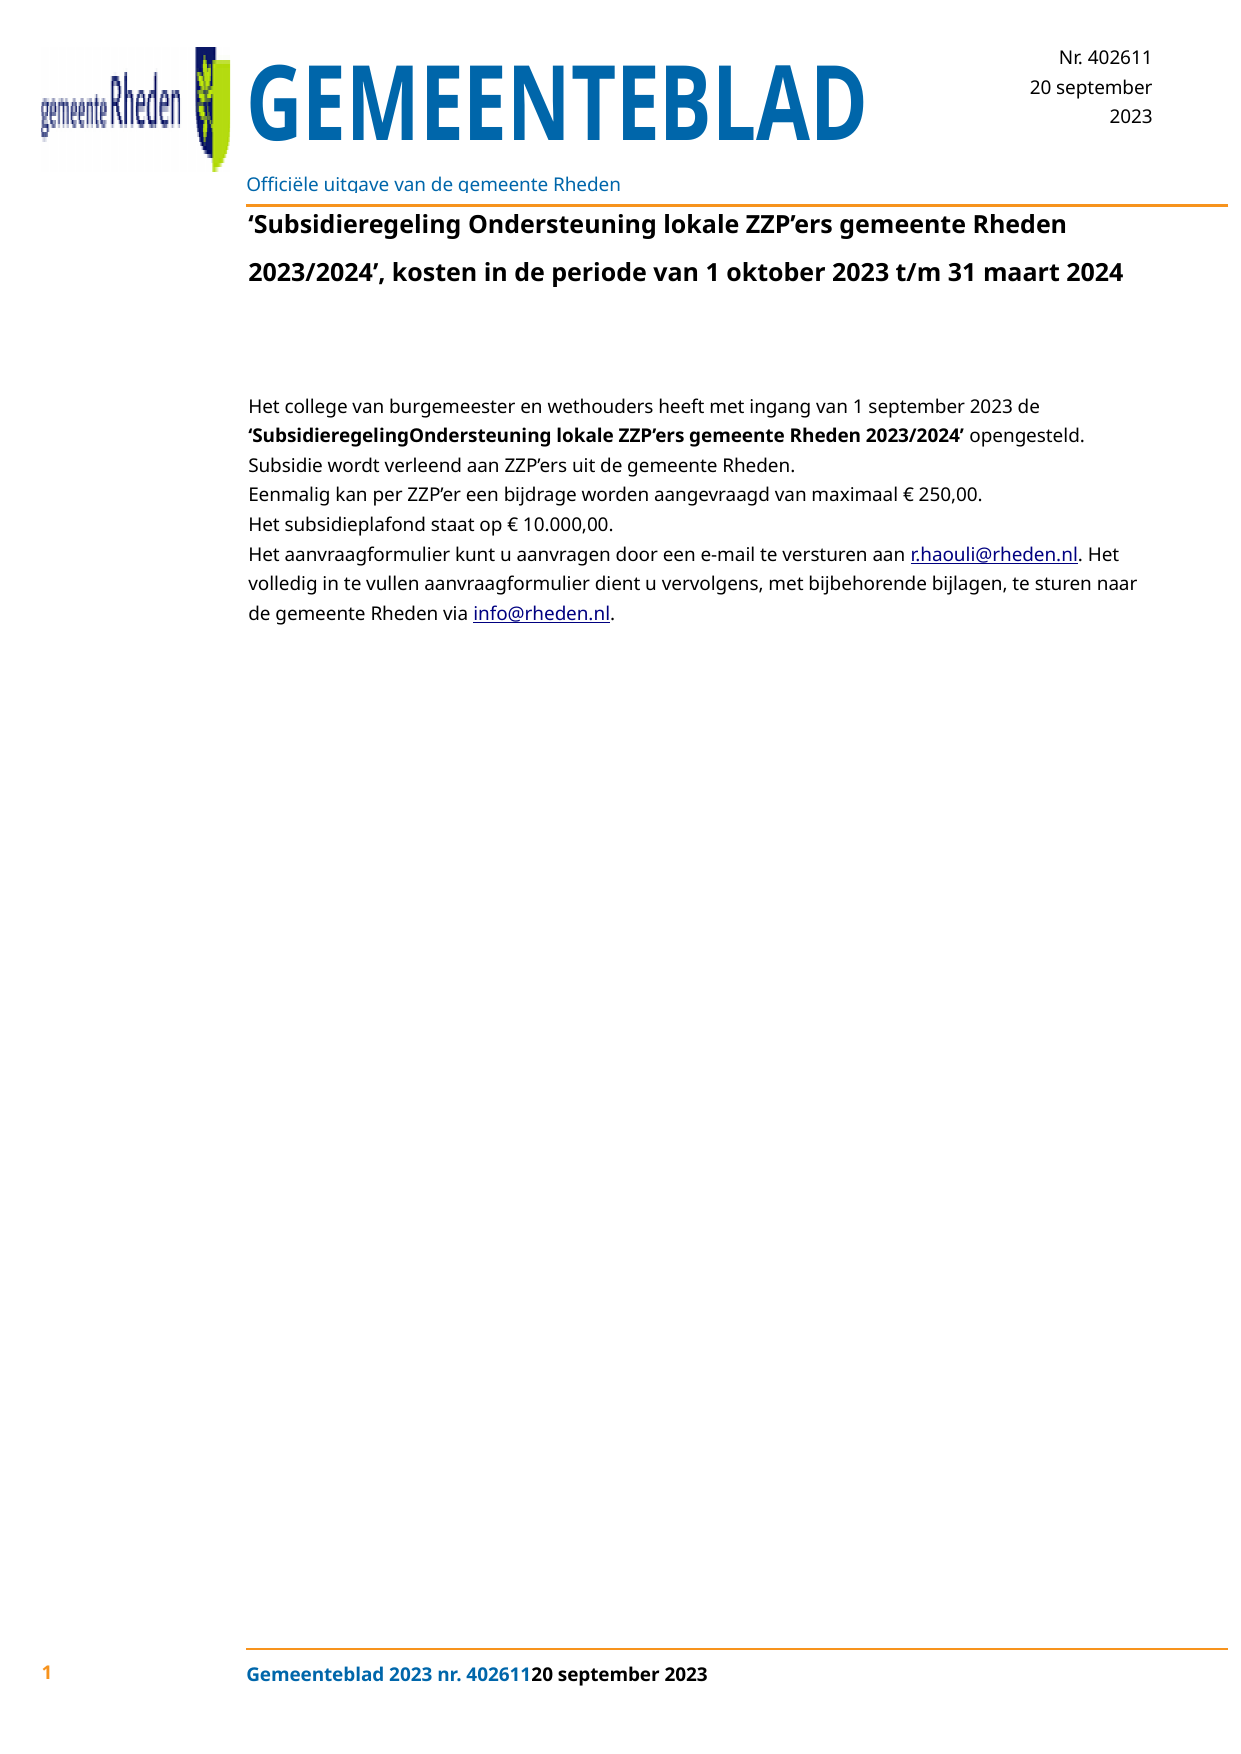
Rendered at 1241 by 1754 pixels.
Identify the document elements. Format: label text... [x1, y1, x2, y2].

text Het subsidieplafond staat op € 10.000,00. [248, 511, 1152, 537]
picture [41, 47, 231, 172]
text Het college van burgemeester en wethouders heeft met ingang van 1 september 2023 de ‘SubsidieregelingOndersteuning lokale ZZP’ers gemeente Rheden 2023/2024’ opengesteld. Subsidie wordt verleend aan ZZP’ers uit de gemeente Rheden. [248, 393, 1152, 478]
text ‘Subsidieregeling Ondersteuning lokale ZZP’ers gemeente Rheden 2023/2024’, kosten in de periode van 1 oktober 2023 t/m 31 maart 2024 [248, 207, 1152, 288]
text Eenmalig kan per ZZP’er een bijdrage worden aangevraagd van maximaal € 250,00. [248, 482, 1152, 507]
text Het aanvraagformulier kunt u aanvragen door een e-mail te versturen aan r.haouli@rheden.nl. Het volledig in te vullen aanvraagformulier dient u vervolgens, met bijbehorende bijlagen, te sturen naar de gemeente Rheden via info@rheden.nl. [248, 541, 1152, 626]
